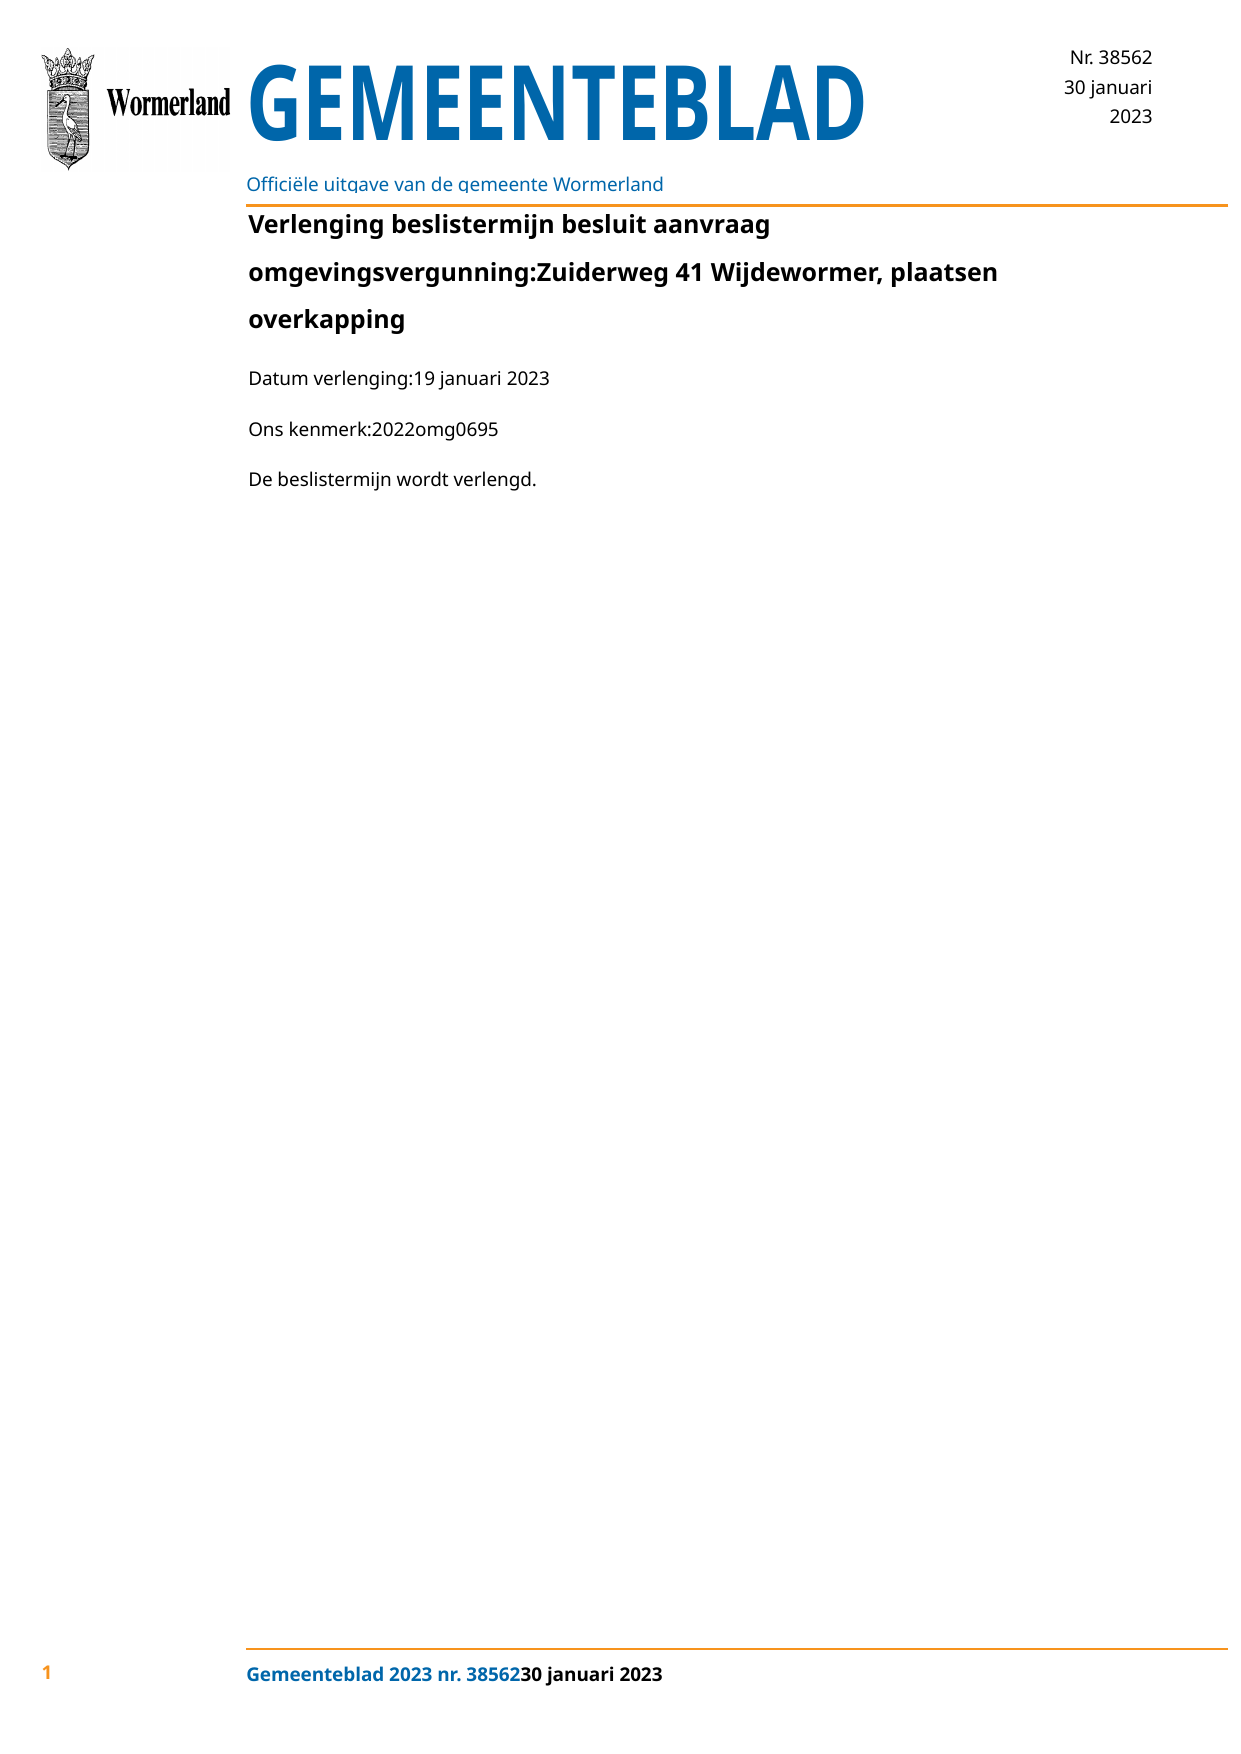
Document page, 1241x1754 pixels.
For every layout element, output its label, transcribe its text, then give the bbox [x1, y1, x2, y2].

picture [41, 47, 231, 172]
text Ons kenmerk:2022omg0695 [248, 416, 1152, 442]
text Verlenging beslistermijn besluit aanvraag omgevingsvergunning:Zuiderweg 41 Wijdewormer, plaatsen overkapping [248, 207, 1152, 336]
text Datum verlenging:19 januari 2023 [248, 366, 1152, 391]
text De beslistermijn wordt verlengd. [248, 466, 1152, 492]
